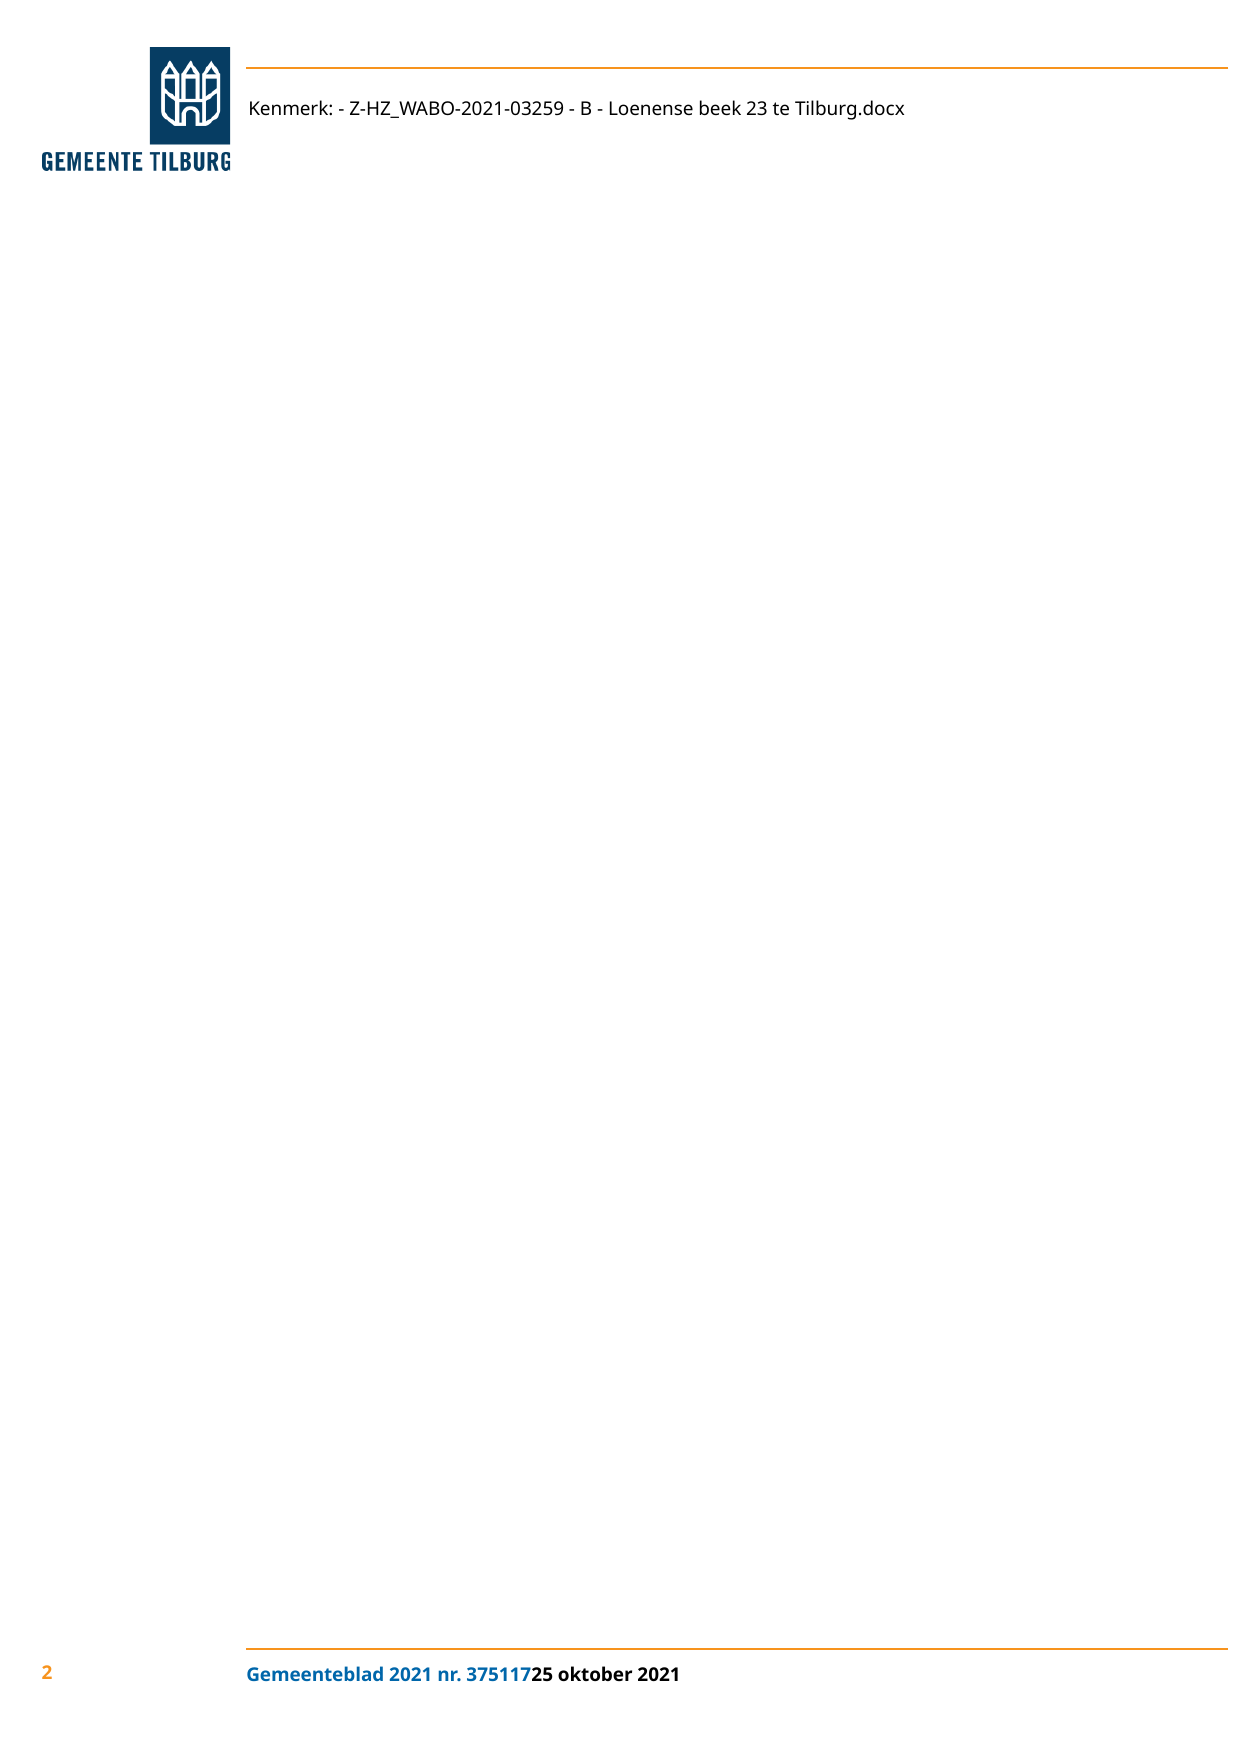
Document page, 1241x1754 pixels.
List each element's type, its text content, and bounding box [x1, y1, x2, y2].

text Kenmerk: - Z-HZ_WABO-2021-03259 - B - Loenense beek 23 te Tilburg.docx [248, 95, 1152, 121]
picture [41, 47, 231, 172]
